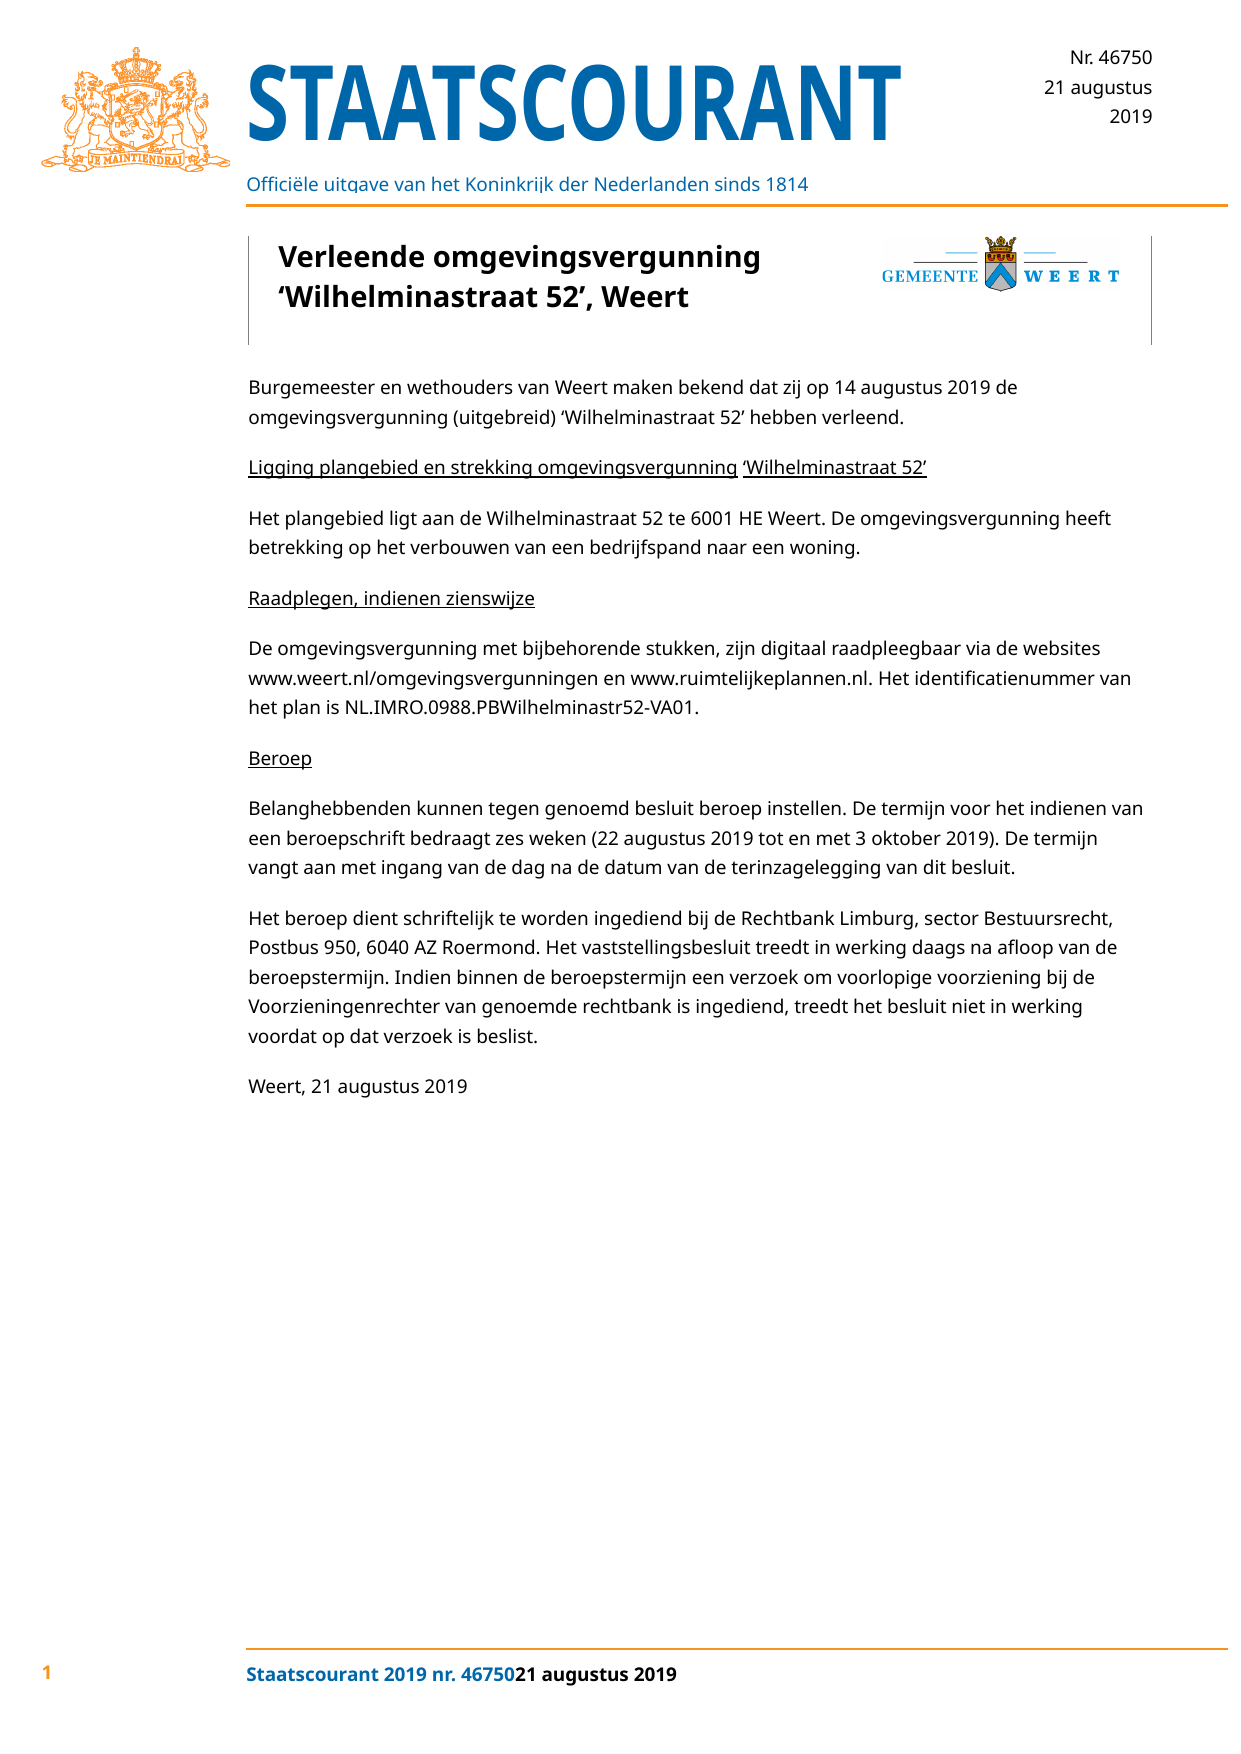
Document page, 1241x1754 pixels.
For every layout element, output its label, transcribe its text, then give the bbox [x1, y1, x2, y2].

text Ligging plangebied en strekking omgevingsvergunning ‘Wilhelminastraat 52’ [248, 454, 1152, 480]
table_header Verleende omgevingsvergunning ‘Wilhelminastraat 52’, Weert [249, 236, 850, 345]
text Belanghebbenden kunnen tegen genoemd besluit beroep instellen. De termijn voor het indienen van een beroepschrift bedraagt zes weken (22 augustus 2019 tot en met 3 oktober 2019). De termijn vangt aan met ingang van de dag na de datum van de terinzagelegging van dit besluit. [248, 795, 1152, 880]
text Raadplegen, indienen zienswijze [248, 585, 1152, 610]
text Het beroep dient schriftelijk te worden ingediend bij de Rechtbank Limburg, sector Bestuursrecht, Post­bus 950, 6040 AZ Roermond. Het vaststellingsbesluit treedt in werking daags na afloop van de beroepstermijn. Indien binnen de beroepstermijn een verzoek om voorlopige voorziening bij de Voorzieningenrechter van genoemde rechtbank is ingediend, treedt het besluit niet in werking voordat op dat verzoek is beslist. [248, 905, 1152, 1049]
picture [882, 236, 1119, 292]
text Burgemeester en wethouders van Weert maken bekend dat zij op 14 augustus 2019 de omgevingsvergunning (uitgebreid) ‘Wilhelminastraat 52’ hebben verleend. [248, 374, 1152, 429]
text Het plangebied ligt aan de Wilhelminastraat 52 te 6001 HE Weert. De omgevingsvergunning heeft betrekking op het verbouwen van een bedrijfspand naar een woning. [248, 505, 1152, 560]
text Weert, 21 augustus 2019 [248, 1073, 1152, 1099]
text Beroep [248, 745, 1152, 770]
picture [41, 47, 231, 172]
table_header [850, 236, 1151, 345]
text De omgevingsvergunning met bijbehorende stukken, zijn digitaal raadpleegbaar via de websites www.weert.nl/omgevingsvergunningen en www.ruimtelijkeplannen.nl. Het identificatienummer van het plan is NL.IMRO.0988.PBWilhelminastr52-VA01. [248, 635, 1152, 720]
